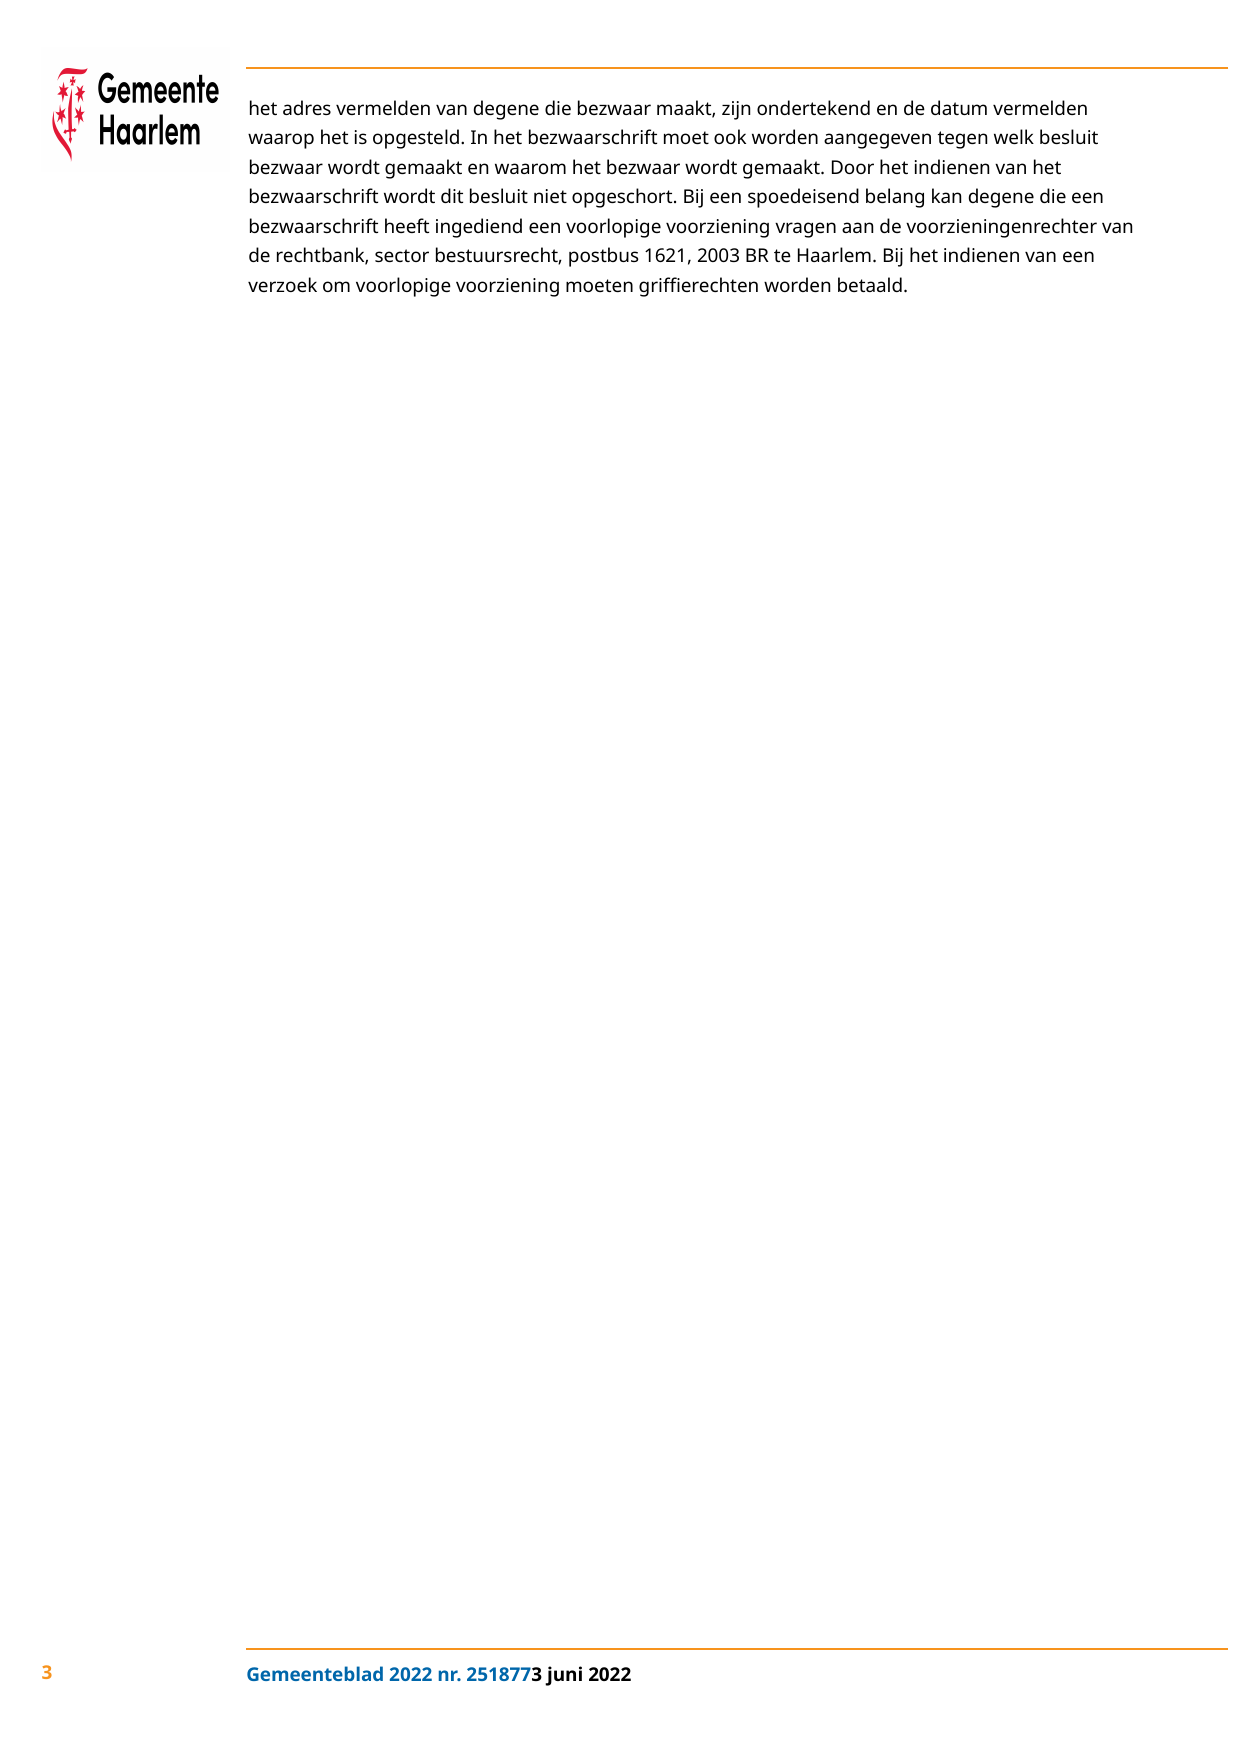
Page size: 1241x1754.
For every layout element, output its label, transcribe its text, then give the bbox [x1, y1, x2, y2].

text het adres vermelden van degene die bezwaar maakt, zijn ondertekend en de datum vermelden waarop het is opgesteld. In het bezwaarschrift moet ook worden aangegeven tegen welk besluit bezwaar wordt gemaakt en waarom het bezwaar wordt gemaakt. Door het indienen van het bezwaarschrift wordt dit besluit niet opgeschort. Bij een spoedeisend belang kan degene die een bezwaarschrift heeft ingediend een voorlopige voorziening vragen aan de voorzieningenrechter van de rechtbank, sector bestuursrecht, postbus 1621, 2003 BR te Haarlem. Bij het indienen van een verzoek om voorlopige voorziening moeten griffierechten worden betaald. [248, 95, 1152, 298]
picture [41, 47, 231, 172]
